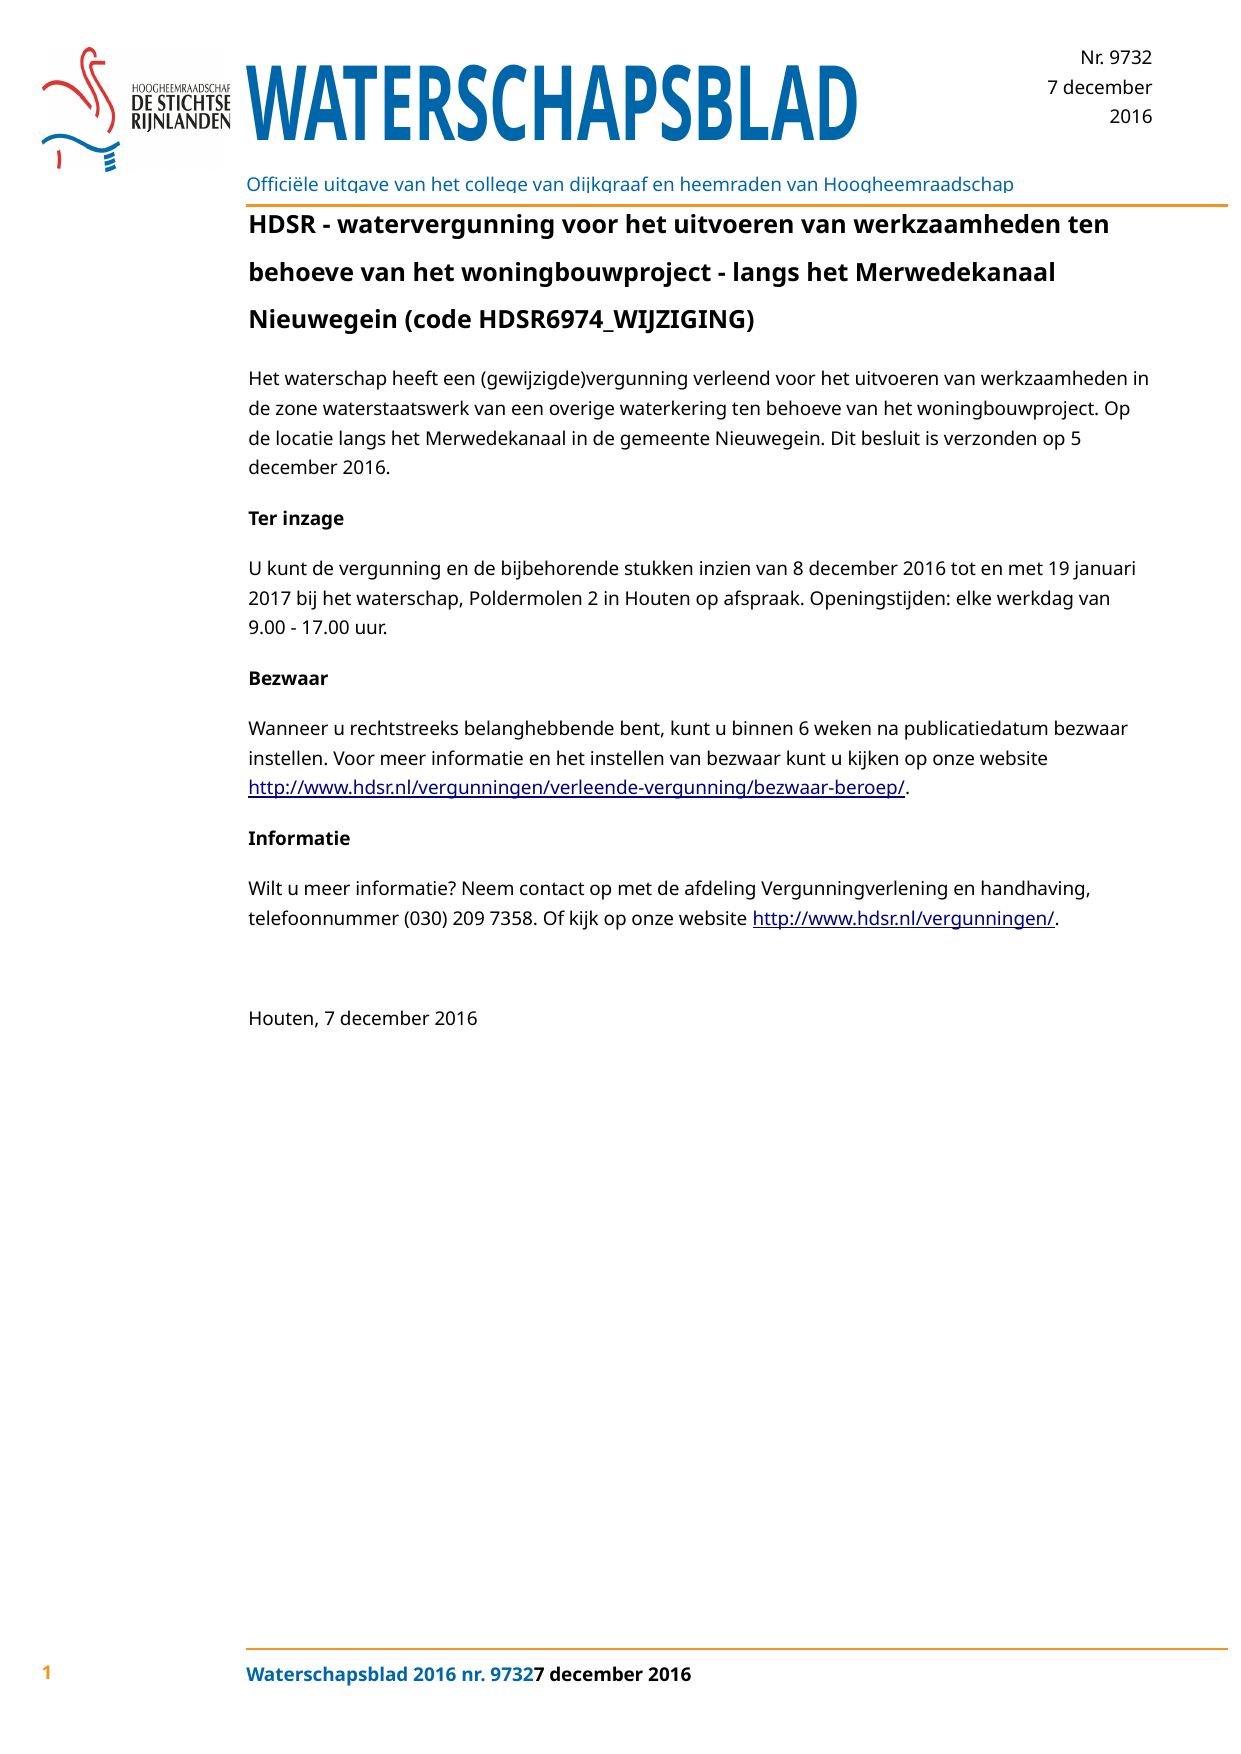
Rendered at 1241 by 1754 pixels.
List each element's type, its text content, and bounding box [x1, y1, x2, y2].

text Houten, 7 december 2016 [248, 1006, 1152, 1031]
text U kunt de vergunning en de bijbehorende stukken inzien van 8 december 2016 tot en met 19 januari 2017 bij het waterschap, Poldermolen 2 in Houten op afspraak. Openingstijden: elke werkdag van 9.00 - 17.00 uur. [248, 555, 1152, 640]
text Bezwaar [248, 665, 1152, 690]
text Informatie [248, 825, 1152, 850]
text Ter inzage [248, 505, 1152, 530]
picture [41, 47, 231, 172]
text Het waterschap heeft een (gewijzigde)vergunning verleend voor het uitvoeren van werkzaamheden in de zone waterstaatswerk van een overige waterkering ten behoeve van het woningbouwproject. Op de locatie langs het Merwedekanaal in de gemeente Nieuwegein. Dit besluit is verzonden op 5 december 2016. [248, 366, 1152, 480]
text HDSR - watervergunning voor het uitvoeren van werkzaamheden ten behoeve van het woningbouwproject - langs het Merwedekanaal Nieuwegein (code HDSR6974_WIJZIGING) [248, 207, 1152, 336]
text Wilt u meer informatie? Neem contact op met de afdeling Vergunningverlening en handhaving, telefoonnummer (030) 209 7358. Of kijk op onze website http://www.hdsr.nl/vergunningen/. [248, 875, 1152, 930]
text Wanneer u rechtstreeks belanghebbende bent, kunt u binnen 6 weken na publicatiedatum bezwaar instellen. Voor meer informatie en het instellen van bezwaar kunt u kijken op onze website http://www.hdsr.nl/vergunningen/verleende-vergunning/bezwaar-beroep/. [248, 715, 1152, 800]
